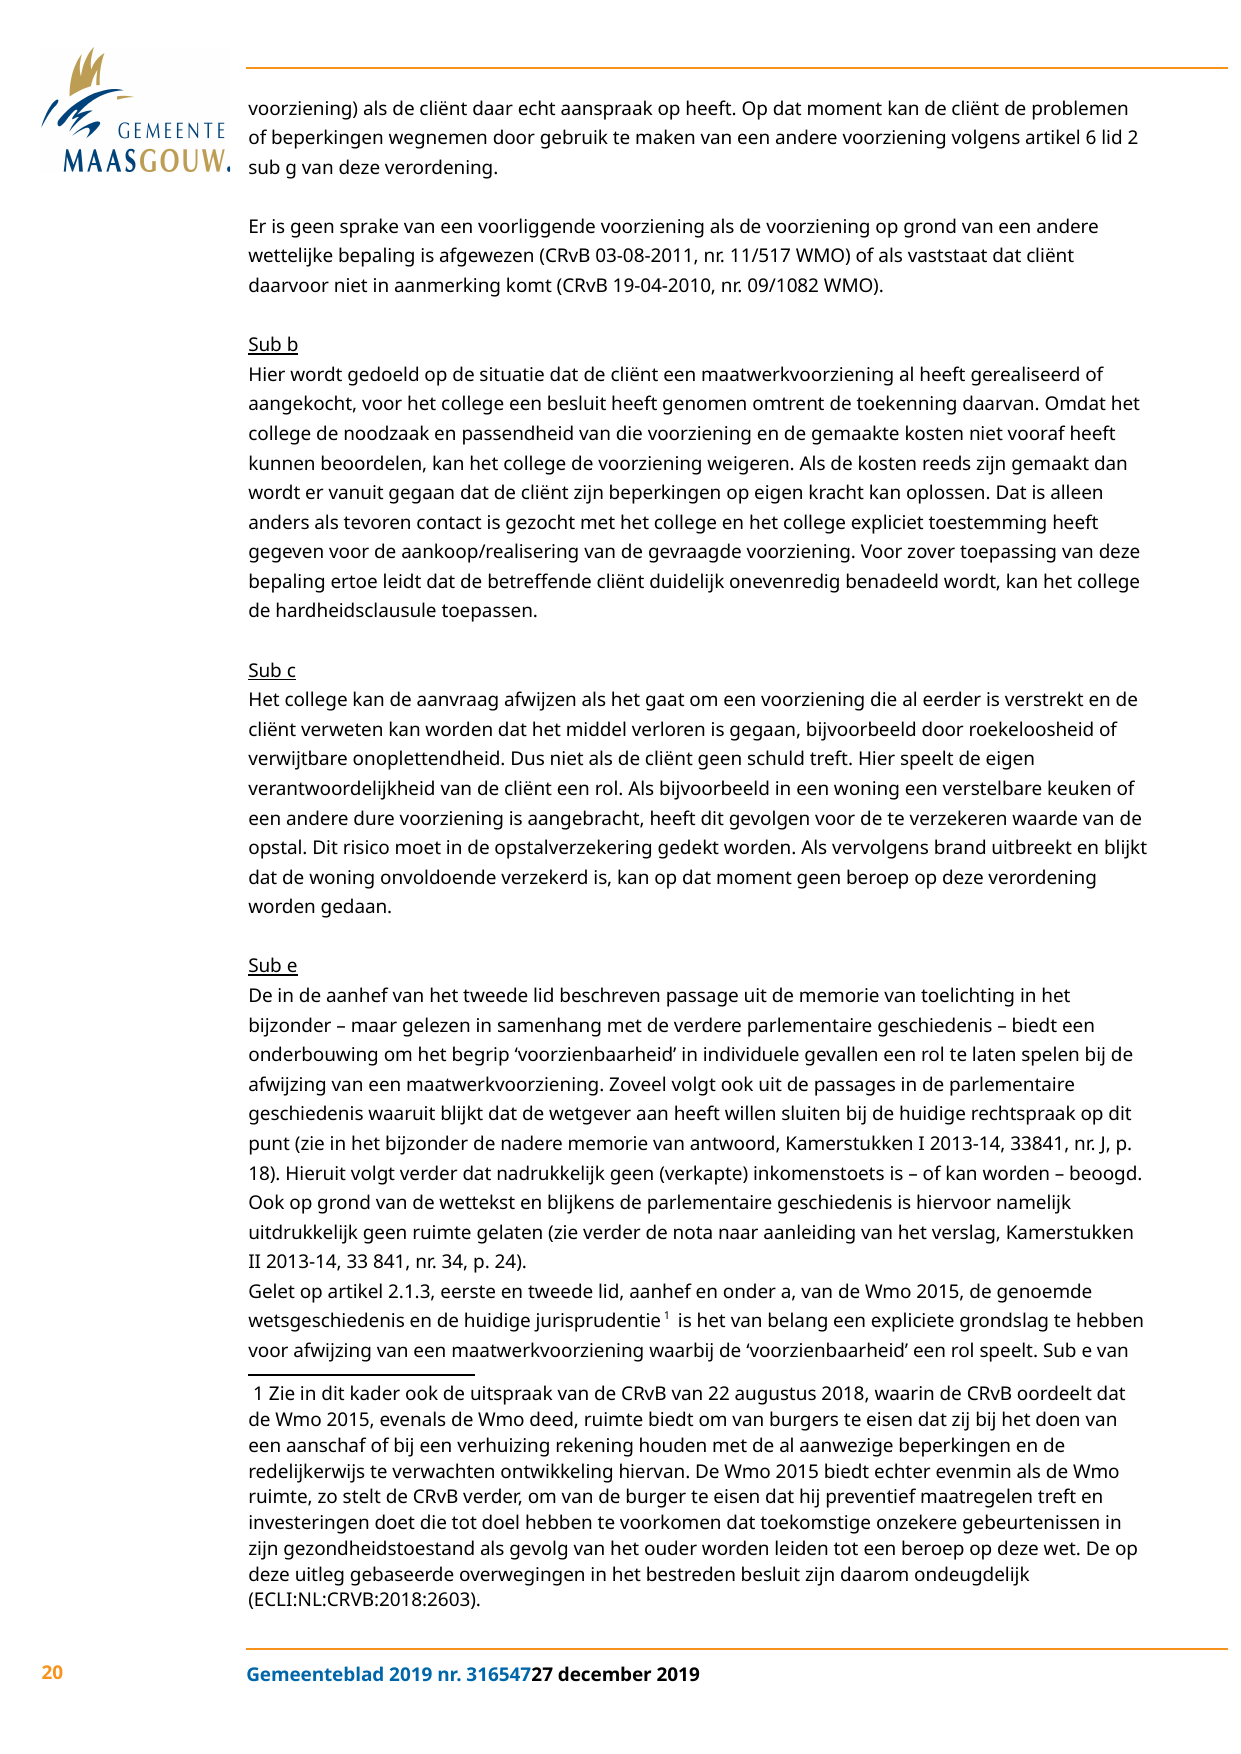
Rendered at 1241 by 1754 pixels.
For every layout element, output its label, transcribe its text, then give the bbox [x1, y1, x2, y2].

text Hier wordt gedoeld op de situatie dat de cliënt een maatwerkvoorziening al heeft gerealiseerd of aangekocht, voor het college een besluit heeft genomen omtrent de toekenning daarvan. Omdat het college de noodzaak en passendheid van die voorziening en de gemaakte kosten niet vooraf heeft kunnen beoordelen, kan het college de voorziening weigeren. Als de kosten reeds zijn gemaakt dan wordt er vanuit gegaan dat de cliënt zijn beperkingen op eigen kracht kan oplossen. Dat is alleen anders als tevoren contact is gezocht met het college en het college expliciet toestemming heeft gegeven voor de aankoop/realisering van de gevraagde voorziening. Voor zover toepassing van deze bepaling ertoe leidt dat de betreffende cliënt duidelijk onevenredig benadeeld wordt, kan het college de hardheidsclausule toepassen. [248, 361, 1152, 623]
text Sub e [248, 953, 1152, 978]
text Sub c [248, 657, 1152, 683]
text Sub b [248, 331, 1152, 357]
picture [41, 47, 231, 172]
text Er is geen sprake van een voorliggende voorziening als de voorziening op grond van een andere wettelijke bepaling is afgewezen (CRvB 03-08-2011, nr. 11/517 WMO) of als vaststaat dat cliënt daarvoor niet in aanmerking komt (CRvB 19-04-2010, nr. 09/1082 WMO). [248, 213, 1152, 298]
text Het college kan de aanvraag afwijzen als het gaat om een voorziening die al eerder is verstrekt en de cliënt verweten kan worden dat het middel verloren is gegaan, bijvoorbeeld door roekeloosheid of verwijtbare onoplettendheid. Dus niet als de cliënt geen schuld treft. Hier speelt de eigen verantwoordelijkheid van de cliënt een rol. Als bijvoorbeeld in een woning een verstelbare keuken of een andere dure voorziening is aangebracht, heeft dit gevolgen voor de te verzekeren waarde van de opstal. Dit risico moet in de opstalverzekering gedekt worden. Als vervolgens brand uitbreekt en blijkt dat de woning onvoldoende verzekerd is, kan op dat moment geen beroep op deze verordening worden gedaan. [248, 686, 1152, 919]
text De in de aanhef van het tweede lid beschreven passage uit de memorie van toelichting in het bijzonder – maar gelezen in samenhang met de verdere parlementaire geschiedenis – biedt een onderbouwing om het begrip ‘voorzienbaarheid’ in individuele gevallen een rol te laten spelen bij de afwijzing van een maatwerkvoorziening. Zoveel volgt ook uit de passages in de parlementaire geschiedenis waaruit blijkt dat de wetgever aan heeft willen sluiten bij de huidige rechtspraak op dit punt (zie in het bijzonder de nadere memorie van antwoord, Kamerstukken I 2013-14, 33841, nr. J, p. 18). Hieruit volgt verder dat nadrukkelijk geen (verkapte) inkomenstoets is – of kan worden – beoogd. Ook op grond van de wettekst en blijkens de parlementaire geschiedenis is hiervoor namelijk uitdrukkelijk geen ruimte gelaten (zie verder de nota naar aanleiding van het verslag, Kamerstukken II 2013-14, 33 841, nr. 34, p. 24). [248, 982, 1152, 1274]
text voorziening) als de cliënt daar echt aanspraak op heeft. Op dat moment kan de cliënt de problemen of beperkingen wegnemen door gebruik te maken van een andere voorziening volgens artikel 6 lid 2 sub g van deze verordening. [248, 95, 1152, 180]
text Gelet op artikel 2.1.3, eerste en tweede lid, aanhef en onder a, van de Wmo 2015, de genoemde wetsgeschiedenis en de huidige jurisprudentie is het van belang een expliciete grondslag te hebben voor afwijzing van een maatwerkvoorziening waarbij de ‘voorzienbaarheid’ een rol speelt. Sub e van [248, 1278, 1152, 1363]
text Zie in dit kader ook de uitspraak van de CRvB van 22 augustus 2018, waarin de CRvB oordeelt dat de Wmo 2015, evenals de Wmo deed, ruimte biedt om van burgers te eisen dat zij bij het doen van een aanschaf of bij een verhuizing rekening houden met de al aanwezige beperkingen en de redelijkerwijs te verwachten ontwikkeling hiervan. De Wmo 2015 biedt echter evenmin als de Wmo ruimte, zo stelt de CRvB verder, om van de burger te eisen dat hij preventief maatregelen treft en investeringen doet die tot doel hebben te voorkomen dat toekomstige onzekere gebeurtenissen in zijn gezondheidstoestand als gevolg van het ouder worden leiden tot een beroep op deze wet. De op deze uitleg gebaseerde overwegingen in het bestreden besluit zijn daarom ondeugdelijk (ECLI:NL:CRVB:2018:2603). [248, 1381, 1152, 1612]
